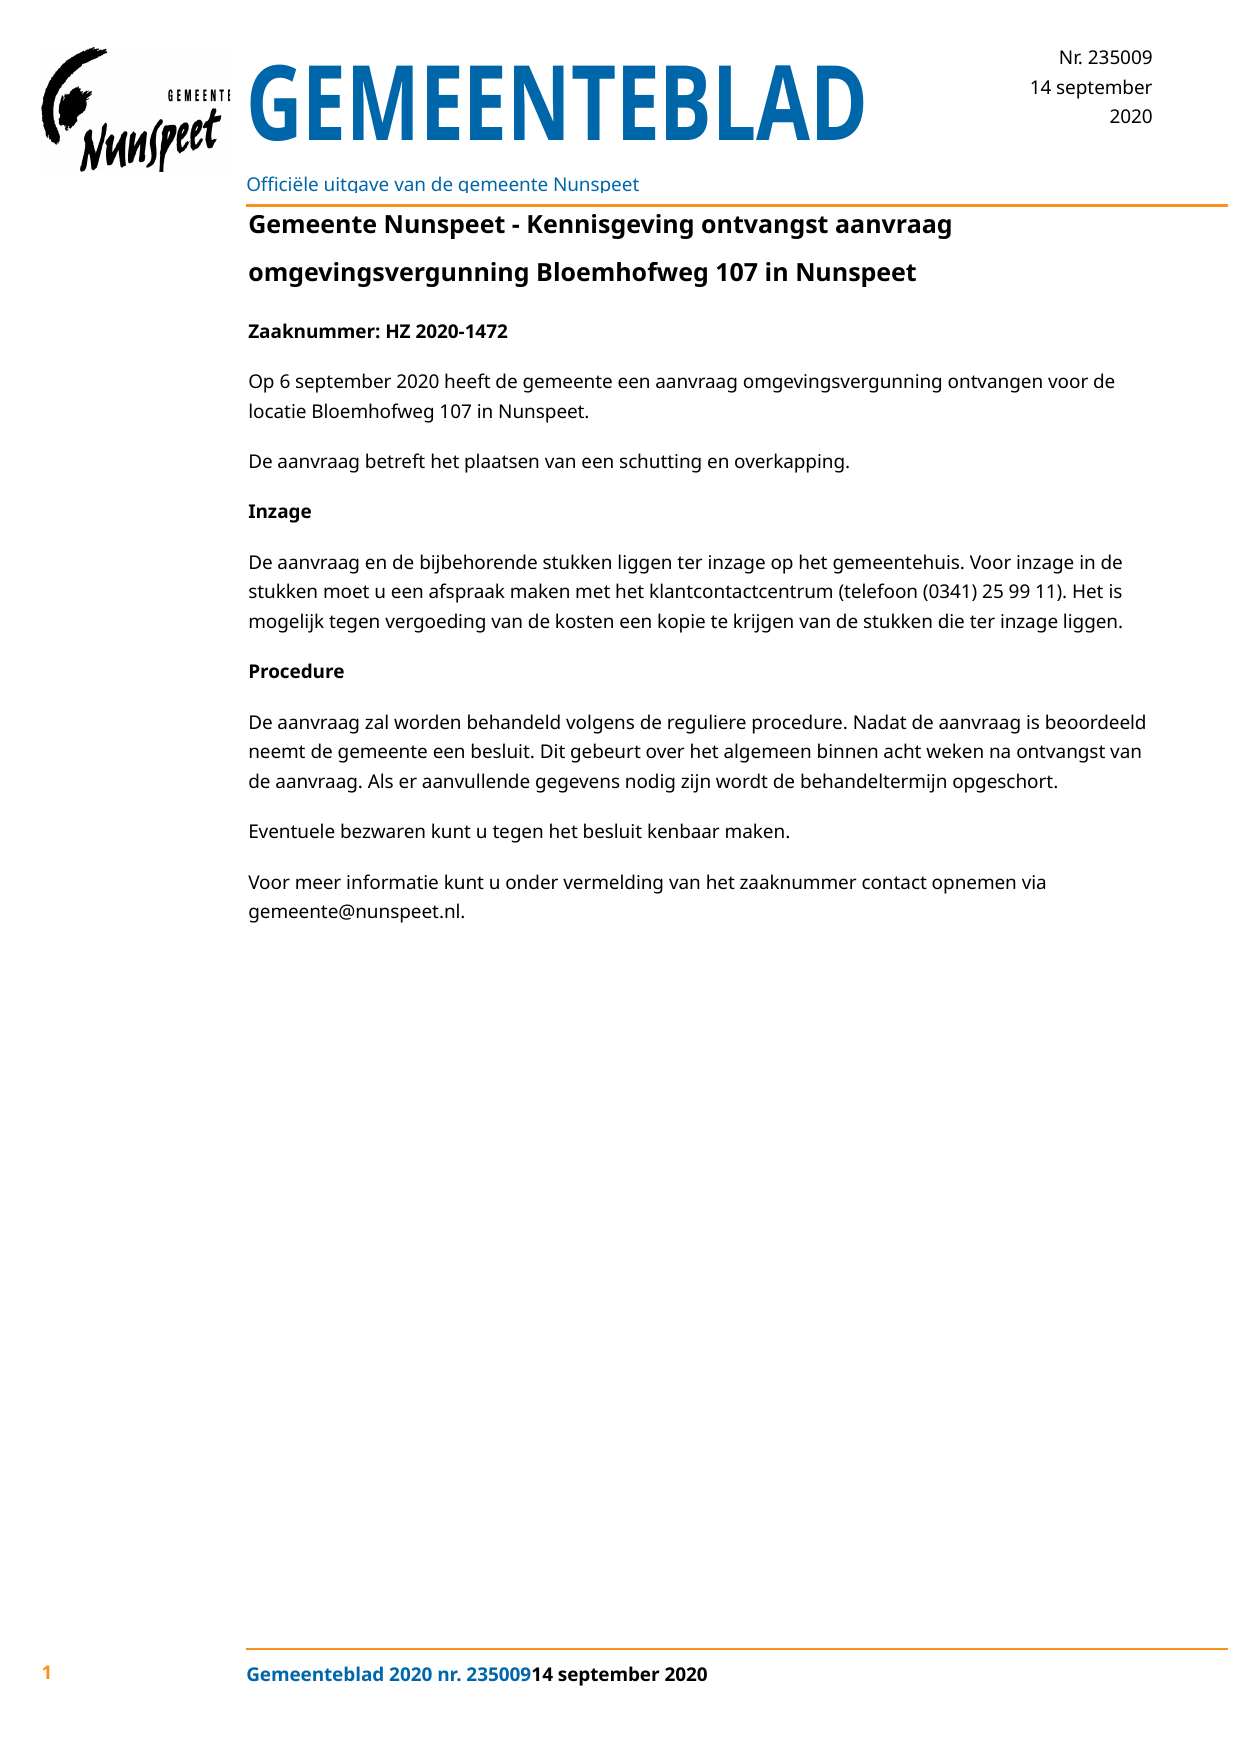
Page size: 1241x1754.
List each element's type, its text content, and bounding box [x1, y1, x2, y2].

text Gemeente Nunspeet - Kennisgeving ontvangst aanvraag omgevingsvergunning Bloemhofweg 107 in Nunspeet [248, 207, 1152, 288]
text Procedure [248, 659, 1152, 684]
text De aanvraag betreft het plaatsen van een schutting en overkapping. [248, 448, 1152, 474]
text Eventuele bezwaren kunt u tegen het besluit kenbaar maken. [248, 819, 1152, 844]
text De aanvraag en de bijbehorende stukken liggen ter inzage op het gemeentehuis. Voor inzage in de stukken moet u een afspraak maken met het klantcontactcentrum (telefoon (0341) 25 99 11). Het is mogelijk tegen vergoeding van de kosten een kopie te krijgen van de stukken die ter inzage liggen. [248, 549, 1152, 634]
text Zaaknummer: HZ 2020-1472 [248, 318, 1152, 344]
text De aanvraag zal worden behandeld volgens de reguliere procedure. Nadat de aanvraag is beoordeeld neemt de gemeente een besluit. Dit gebeurt over het algemeen binnen acht weken na ontvangst van de aanvraag. Als er aanvullende gegevens nodig zijn wordt de behandeltermijn opgeschort. [248, 709, 1152, 794]
picture [41, 47, 231, 172]
text Inzage [248, 499, 1152, 524]
text Voor meer informatie kunt u onder vermelding van het zaaknummer contact opnemen via gemeente@nunspeet.nl. [248, 869, 1152, 924]
text Op 6 september 2020 heeft de gemeente een aanvraag omgevingsvergunning ontvangen voor de locatie Bloemhofweg 107 in Nunspeet. [248, 368, 1152, 424]
